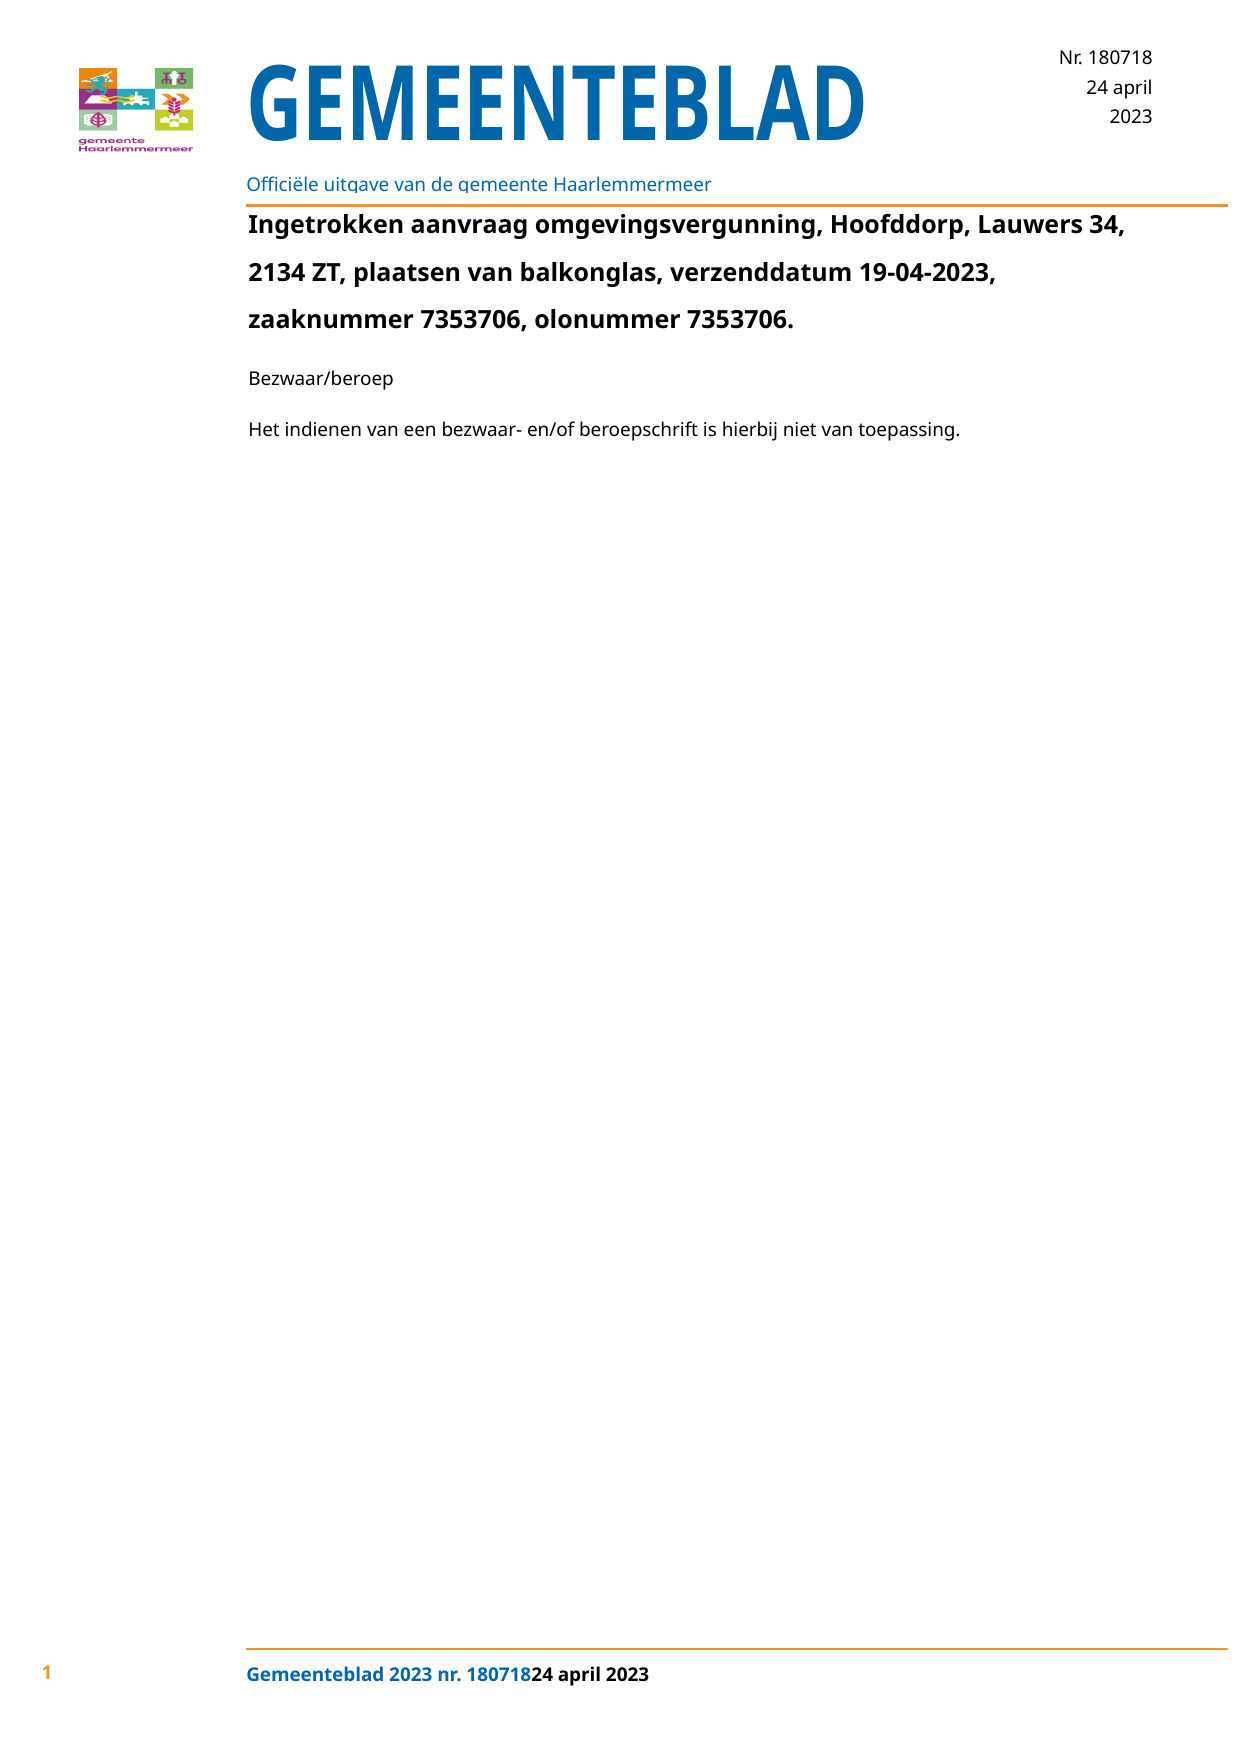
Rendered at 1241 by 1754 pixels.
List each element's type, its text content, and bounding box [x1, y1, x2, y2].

picture [41, 47, 231, 172]
text Ingetrokken aanvraag omgevingsvergunning, Hoofddorp, Lauwers 34, 2134 ZT, plaatsen van balkonglas, verzenddatum 19-04-2023, zaaknummer 7353706, olonummer 7353706. [248, 207, 1152, 336]
text Het indienen van een bezwaar- en/of beroepschrift is hierbij niet van toepassing. [248, 416, 1152, 442]
text Bezwaar/beroep [248, 366, 1152, 391]
